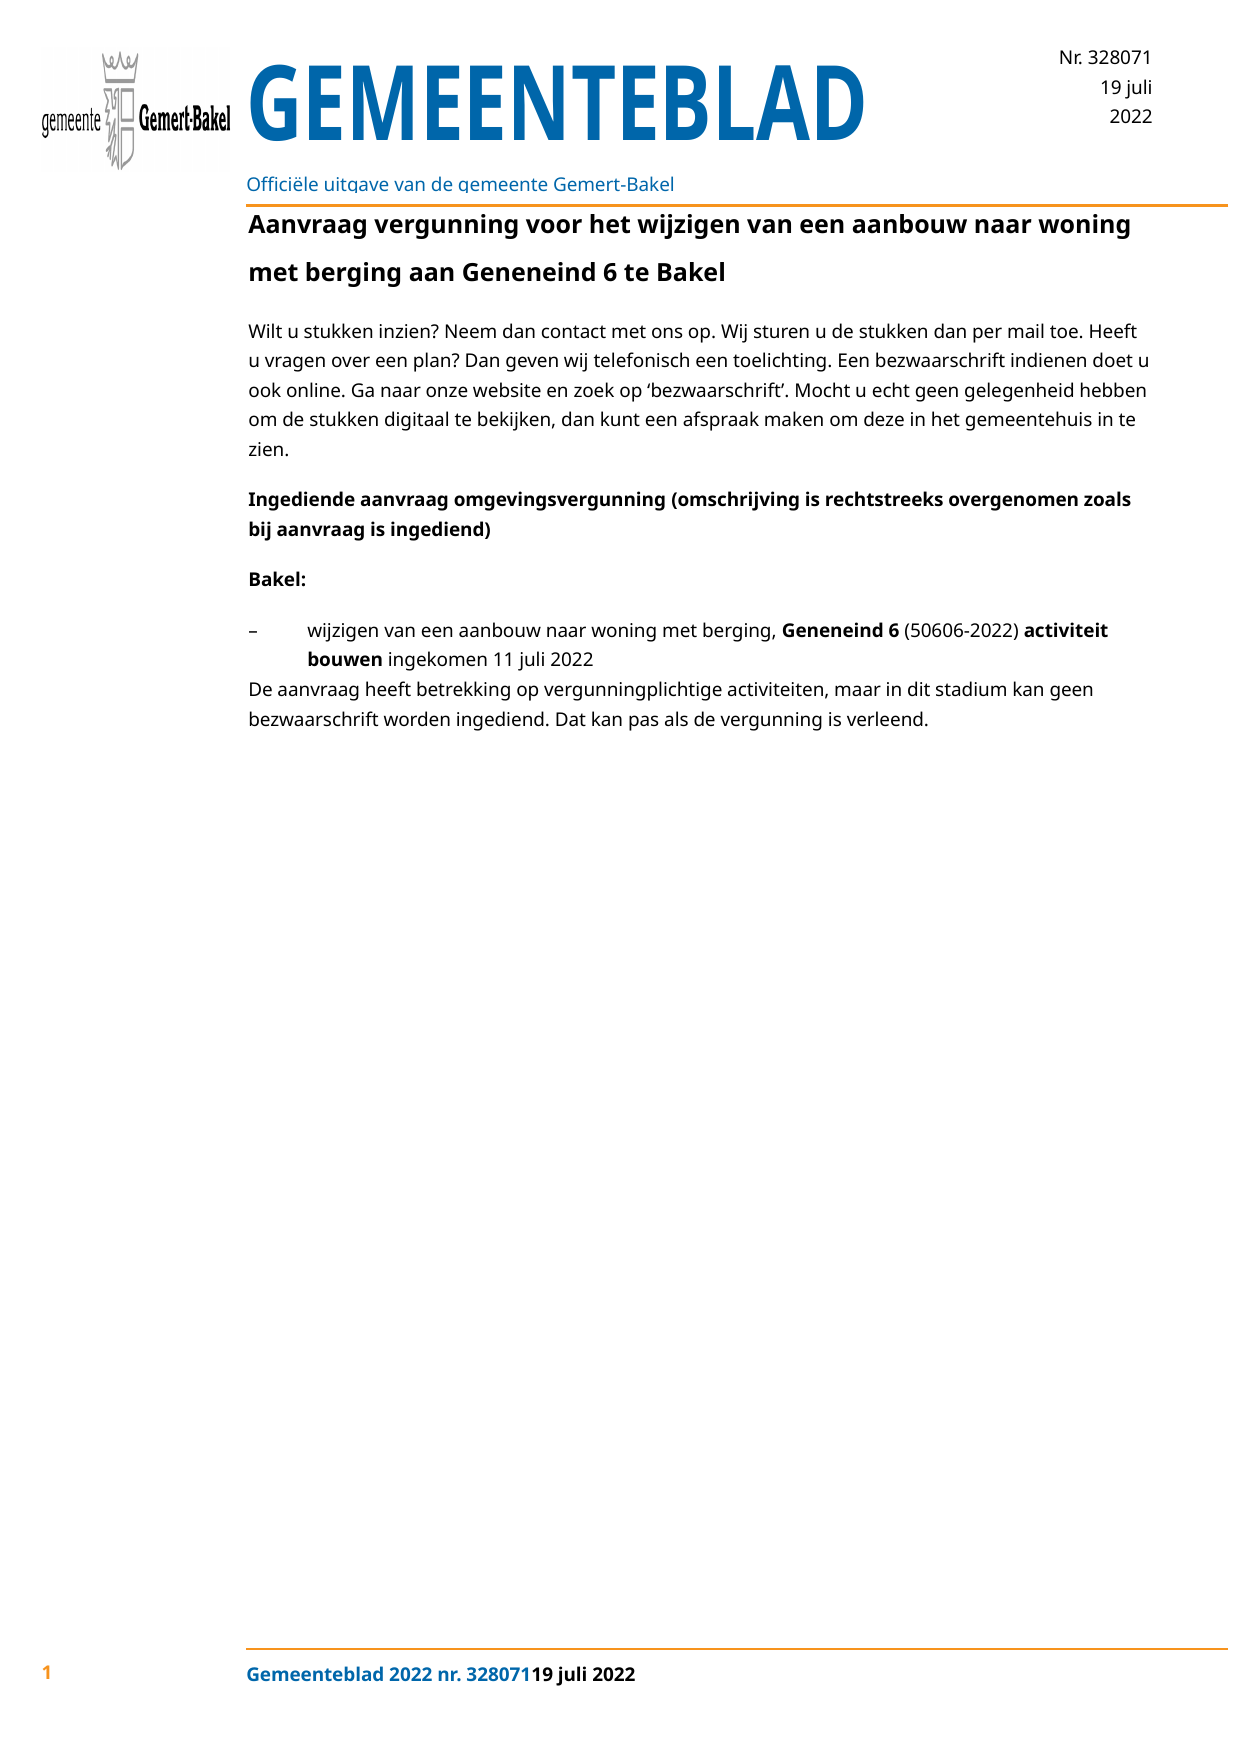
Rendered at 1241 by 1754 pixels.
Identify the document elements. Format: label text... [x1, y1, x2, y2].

text Wilt u stukken inzien? Neem dan contact met ons op. Wij sturen u de stukken dan per mail toe. Heeft u vragen over een plan? Dan geven wij telefonisch een toelichting. Een bezwaarschrift indienen doet u ook online. Ga naar onze website en zoek op ‘bezwaarschrift’. Mocht u echt geen gelegenheid hebben om de stukken digitaal te bekijken, dan kunt een afspraak maken om deze in het gemeentehuis in te zien. [248, 318, 1152, 462]
text De aanvraag heeft betrekking op vergunningplichtige activiteiten, maar in dit stadium kan geen bezwaarschrift worden ingediend. Dat kan pas als de vergunning is verleend. [248, 676, 1152, 732]
text Bakel: [248, 567, 1152, 592]
picture [41, 47, 231, 172]
list wijzigen van een aanbouw naar woning met berging, Geneneind 6 (50606-2022) activiteit bouwen ingekomen 11 juli 2022 [248, 617, 1152, 672]
text Ingediende aanvraag omgevingsvergunning (omschrijving is rechtstreeks overgenomen zoals bij aanvraag is ingediend) [248, 487, 1152, 542]
text Aanvraag vergunning voor het wijzigen van een aanbouw naar woning met berging aan Geneneind 6 te Bakel [248, 207, 1152, 288]
